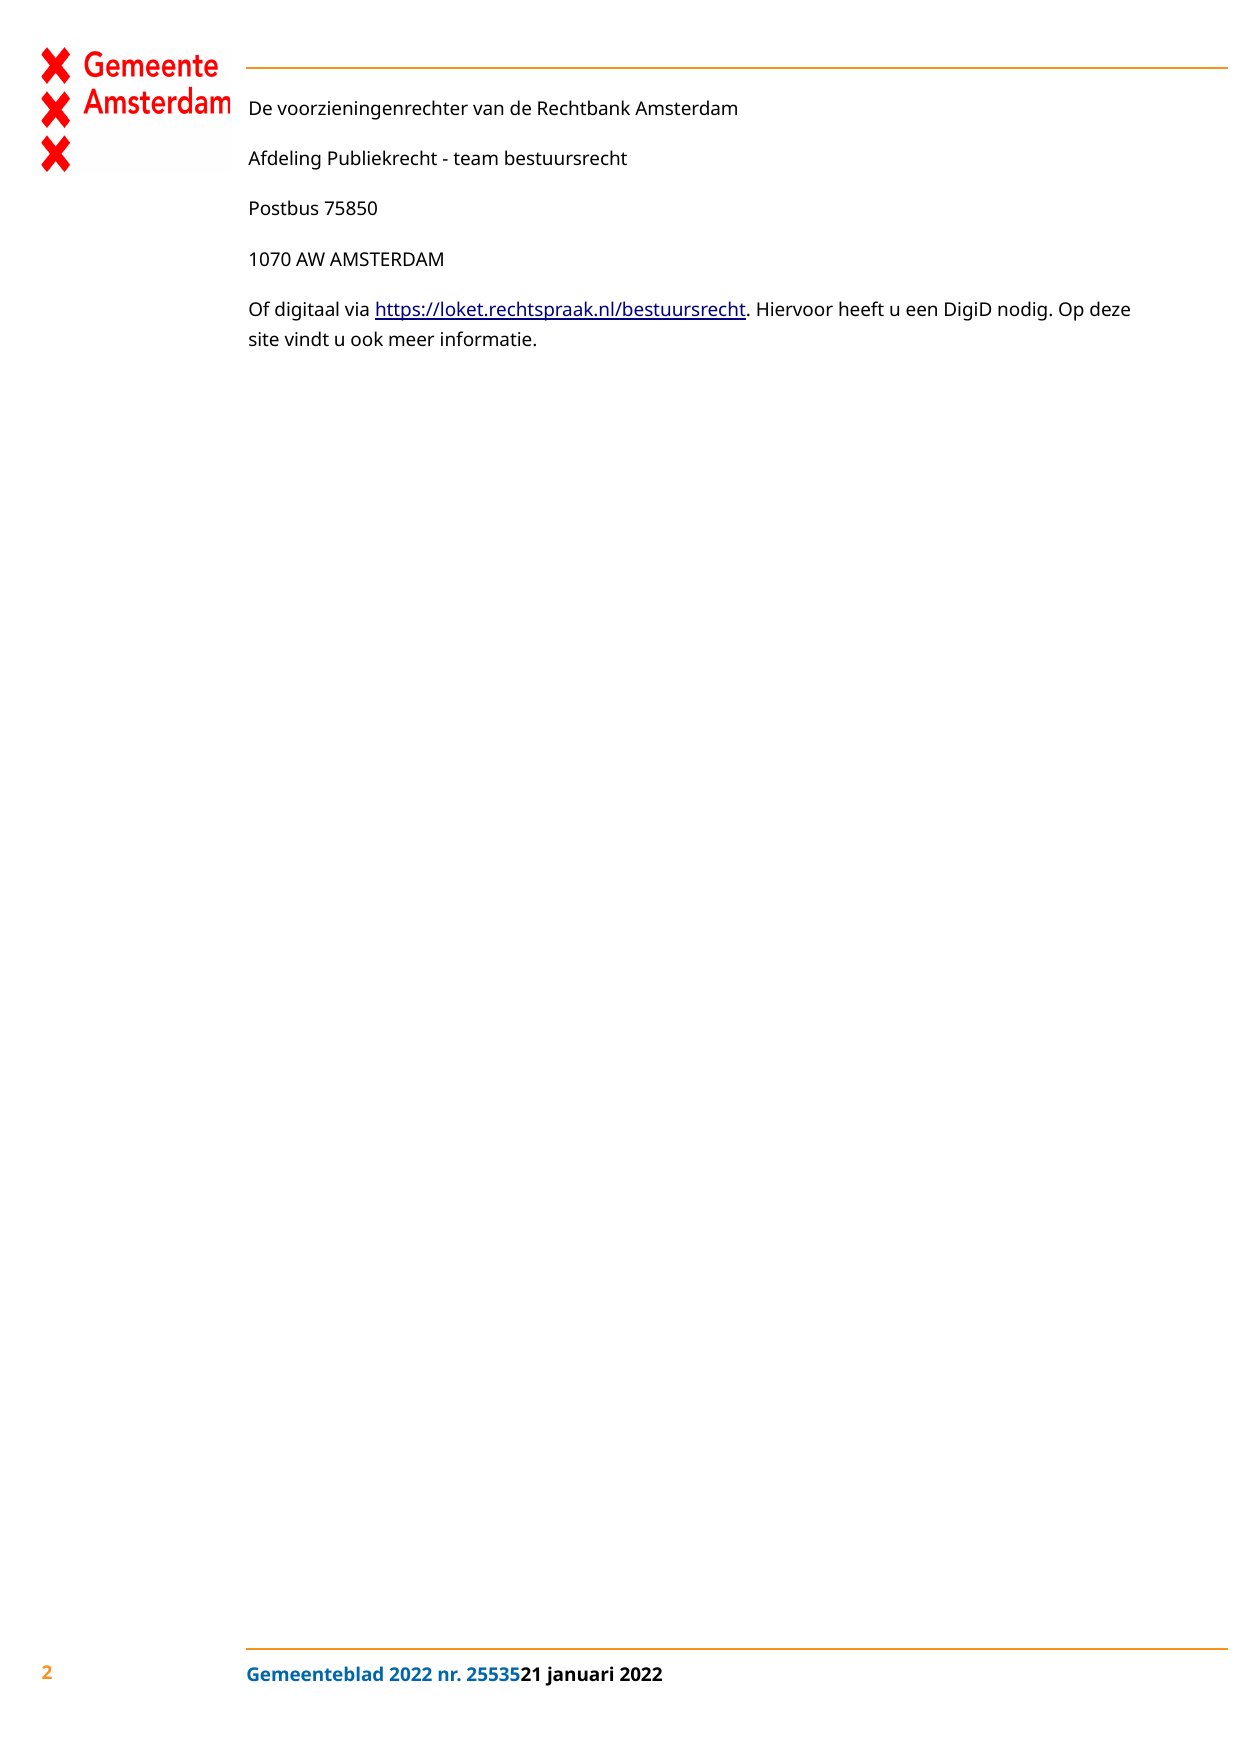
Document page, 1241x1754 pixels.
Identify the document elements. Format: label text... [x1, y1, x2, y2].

text Of digitaal via https://loket.rechtspraak.nl/bestuursrecht. Hiervoor heeft u een DigiD nodig. Op deze site vindt u ook meer informatie. [248, 296, 1152, 352]
text Postbus 75850 [248, 196, 1152, 221]
text 1070 AW AMSTERDAM [248, 246, 1152, 272]
picture [41, 47, 231, 172]
text Afdeling Publiekrecht - team bestuursrecht [248, 145, 1152, 171]
text De voorzieningenrechter van de Rechtbank Amsterdam [248, 95, 1152, 121]
